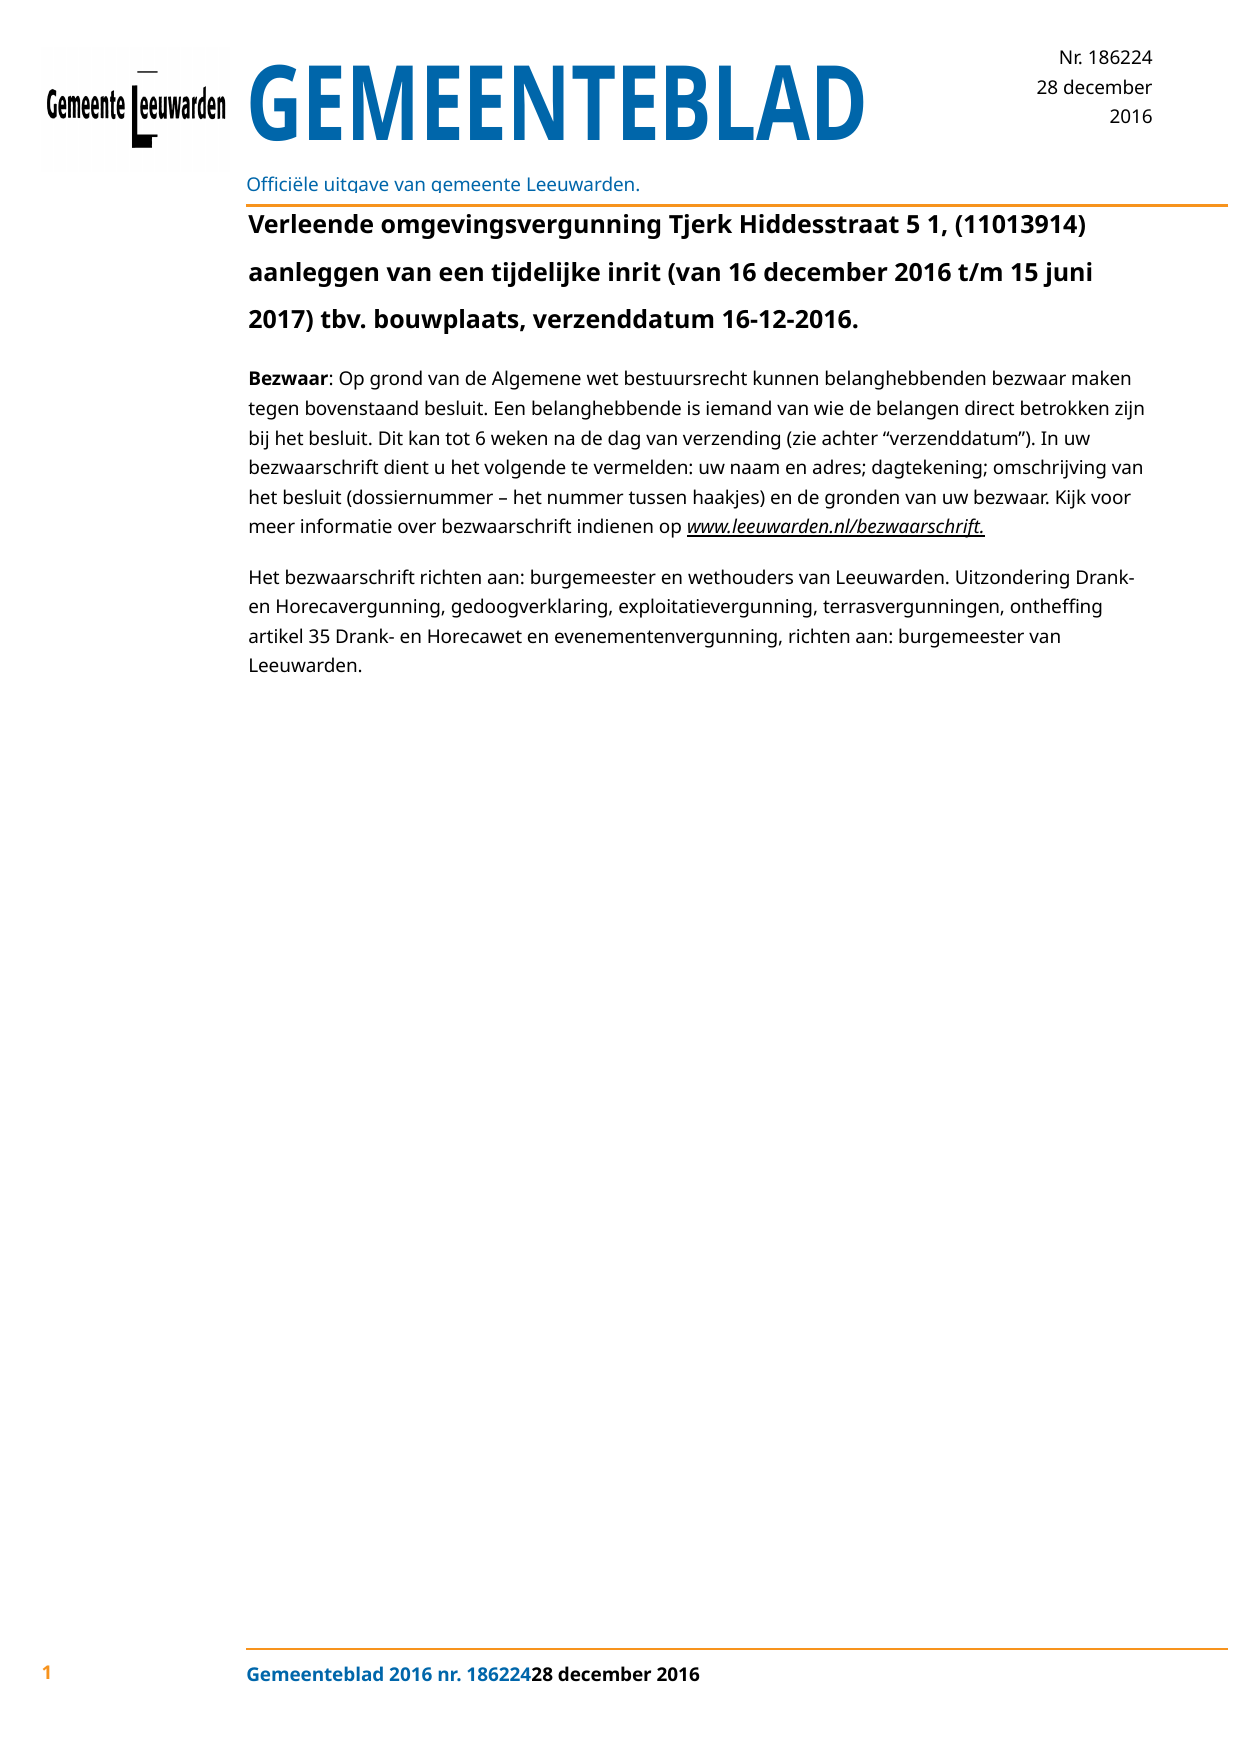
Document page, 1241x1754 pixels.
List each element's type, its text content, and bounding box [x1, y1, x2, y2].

text Bezwaar: Op grond van de Algemene wet bestuursrecht kunnen belanghebbenden bezwaar maken tegen bovenstaand besluit. Een belanghebbende is iemand van wie de belangen direct betrokken zijn bij het besluit. Dit kan tot 6 weken na de dag van verzending (zie achter “verzenddatum”). In uw bezwaarschrift dient u het volgende te vermelden: uw naam en adres; dagtekening; omschrijving van het besluit (dossiernummer – het nummer tussen haakjes) en de gronden van uw bezwaar. Kijk voor meer informatie over bezwaarschrift indienen op www.leeuwarden.nl/bezwaarschrift. [248, 366, 1152, 539]
picture [41, 47, 231, 172]
text Verleende omgevingsvergunning Tjerk Hiddesstraat 5 1, (11013914) aanleggen van een tijdelijke inrit (van 16 december 2016 t/m 15 juni 2017) tbv. bouwplaats, verzenddatum 16-12-2016. [248, 207, 1152, 336]
text Het bezwaarschrift richten aan: burgemeester en wethouders van Leeuwarden. Uitzondering Drank- en Horecavergunning, gedoogverklaring, exploitatievergunning, terrasvergunningen, ontheffing artikel 35 Drank- en Horecawet en evenementenvergunning, richten aan: burgemeester van Leeuwarden. [248, 564, 1152, 678]
